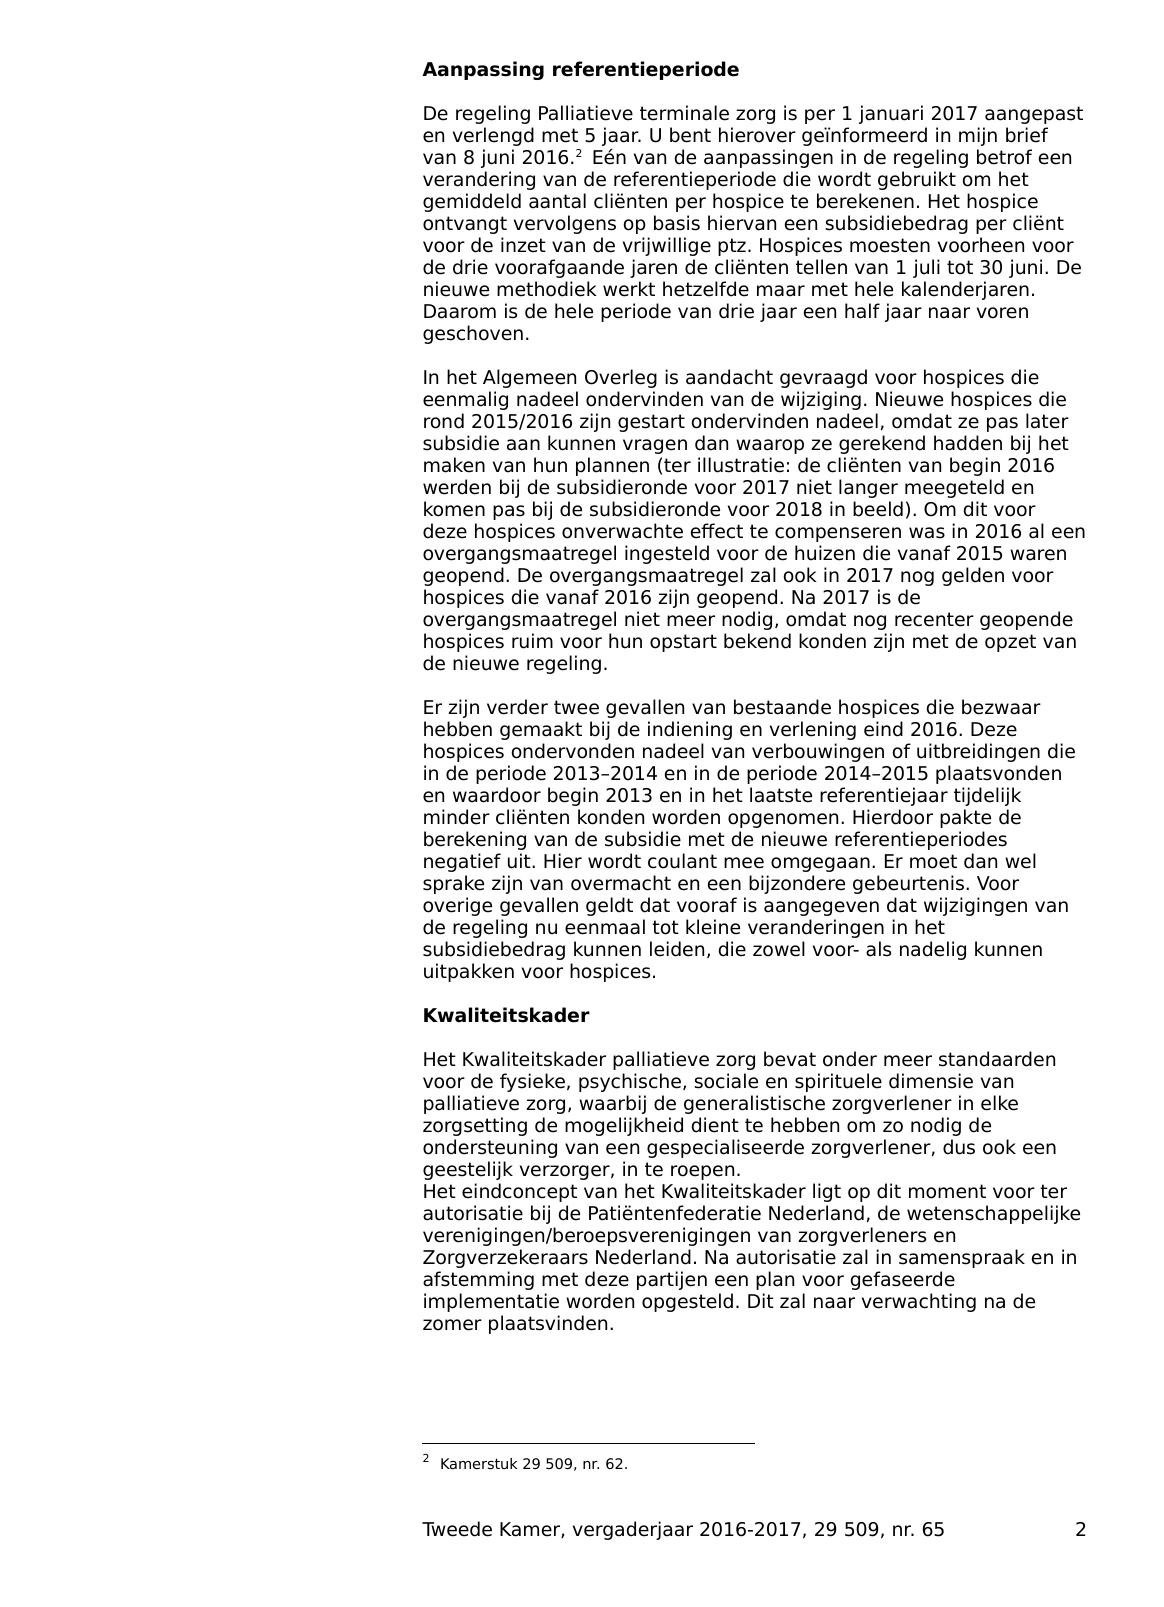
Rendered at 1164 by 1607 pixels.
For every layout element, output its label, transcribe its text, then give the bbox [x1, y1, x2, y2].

text Er zijn verder twee gevallen van bestaande hospices die bezwaar hebben gemaakt bij de indiening en verlening eind 2016. Deze hospices ondervonden nadeel van verbouwingen of uitbreidingen die in de periode 2013–2014 en in de periode 2014–2015 plaatsvonden en waardoor begin 2013 en in het laatste referentiejaar tijdelijk minder cliënten konden worden opgenomen. Hierdoor pakte de berekening van de subsidie met de nieuwe referentieperiodes negatief uit. Hier wordt coulant mee omgegaan. Er moet dan wel sprake zijn van overmacht en een bijzondere gebeurtenis. Voor overige gevallen geldt dat vooraf is aangegeven dat wijzigingen van de regeling nu eenmaal tot kleine veranderingen in het subsidiebedrag kunnen leiden, die zowel voor- als nadelig kunnen uitpakken voor hospices. [422, 697, 1087, 983]
text Kamerstuk 29 509, nr. 62. [422, 1452, 1087, 1474]
subtitle Kwaliteitskader [422, 1005, 1087, 1027]
text Het eindconcept van het Kwaliteitskader ligt op dit moment voor ter autorisatie bij de Patiëntenfederatie Nederland, de wetenschappelijke verenigingen/beroepsverenigingen van zorgverleners en Zorgverzekeraars Nederland. Na autorisatie zal in samenspraak en in afstemming met deze partijen een plan voor gefaseerde implementatie worden opgesteld. Dit zal naar verwachting na de zomer plaatsvinden. [422, 1181, 1087, 1335]
text In het Algemeen Overleg is aandacht gevraagd voor hospices die eenmalig nadeel ondervinden van de wijziging. Nieuwe hospices die rond 2015/2016 zijn gestart ondervinden nadeel, omdat ze pas later subsidie aan kunnen vragen dan waarop ze gerekend hadden bij het maken van hun plannen (ter illustratie: de cliënten van begin 2016 werden bij de subsidieronde voor 2017 niet langer meegeteld en komen pas bij de subsidieronde voor 2018 in beeld). Om dit voor deze hospices onverwachte effect te compenseren was in 2016 al een overgangsmaatregel ingesteld voor de huizen die vanaf 2015 waren geopend. De overgangsmaatregel zal ook in 2017 nog gelden voor hospices die vanaf 2016 zijn geopend. Na 2017 is de overgangsmaatregel niet meer nodig, omdat nog recenter geopende hospices ruim voor hun opstart bekend konden zijn met de opzet van de nieuwe regeling. [422, 367, 1087, 675]
text De regeling Palliatieve terminale zorg is per 1 januari 2017 aangepast en verlengd met 5 jaar. U bent hierover geïnformeerd in mijn brief van 8 juni 2016. Eén van de aanpassingen in de regeling betrof een verandering van de referentieperiode die wordt gebruikt om het gemiddeld aantal cliënten per hospice te berekenen. Het hospice ontvangt vervolgens op basis hiervan een subsidiebedrag per cliënt voor de inzet van de vrijwillige ptz. Hospices moesten voorheen voor de drie voorafgaande jaren de cliënten tellen van 1 juli tot 30 juni. De nieuwe methodiek werkt hetzelfde maar met hele kalenderjaren. Daarom is de hele periode van drie jaar een half jaar naar voren geschoven. [422, 103, 1087, 345]
subtitle Aanpassing referentieperiode [422, 59, 1087, 81]
text Het Kwaliteitskader palliatieve zorg bevat onder meer standaarden voor de fysieke, psychische, sociale en spirituele dimensie van palliatieve zorg, waarbij de generalistische zorgverlener in elke zorgsetting de mogelijkheid dient te hebben om zo nodig de ondersteuning van een gespecialiseerde zorgverlener, dus ook een geestelijk verzorger, in te roepen. [422, 1049, 1087, 1181]
